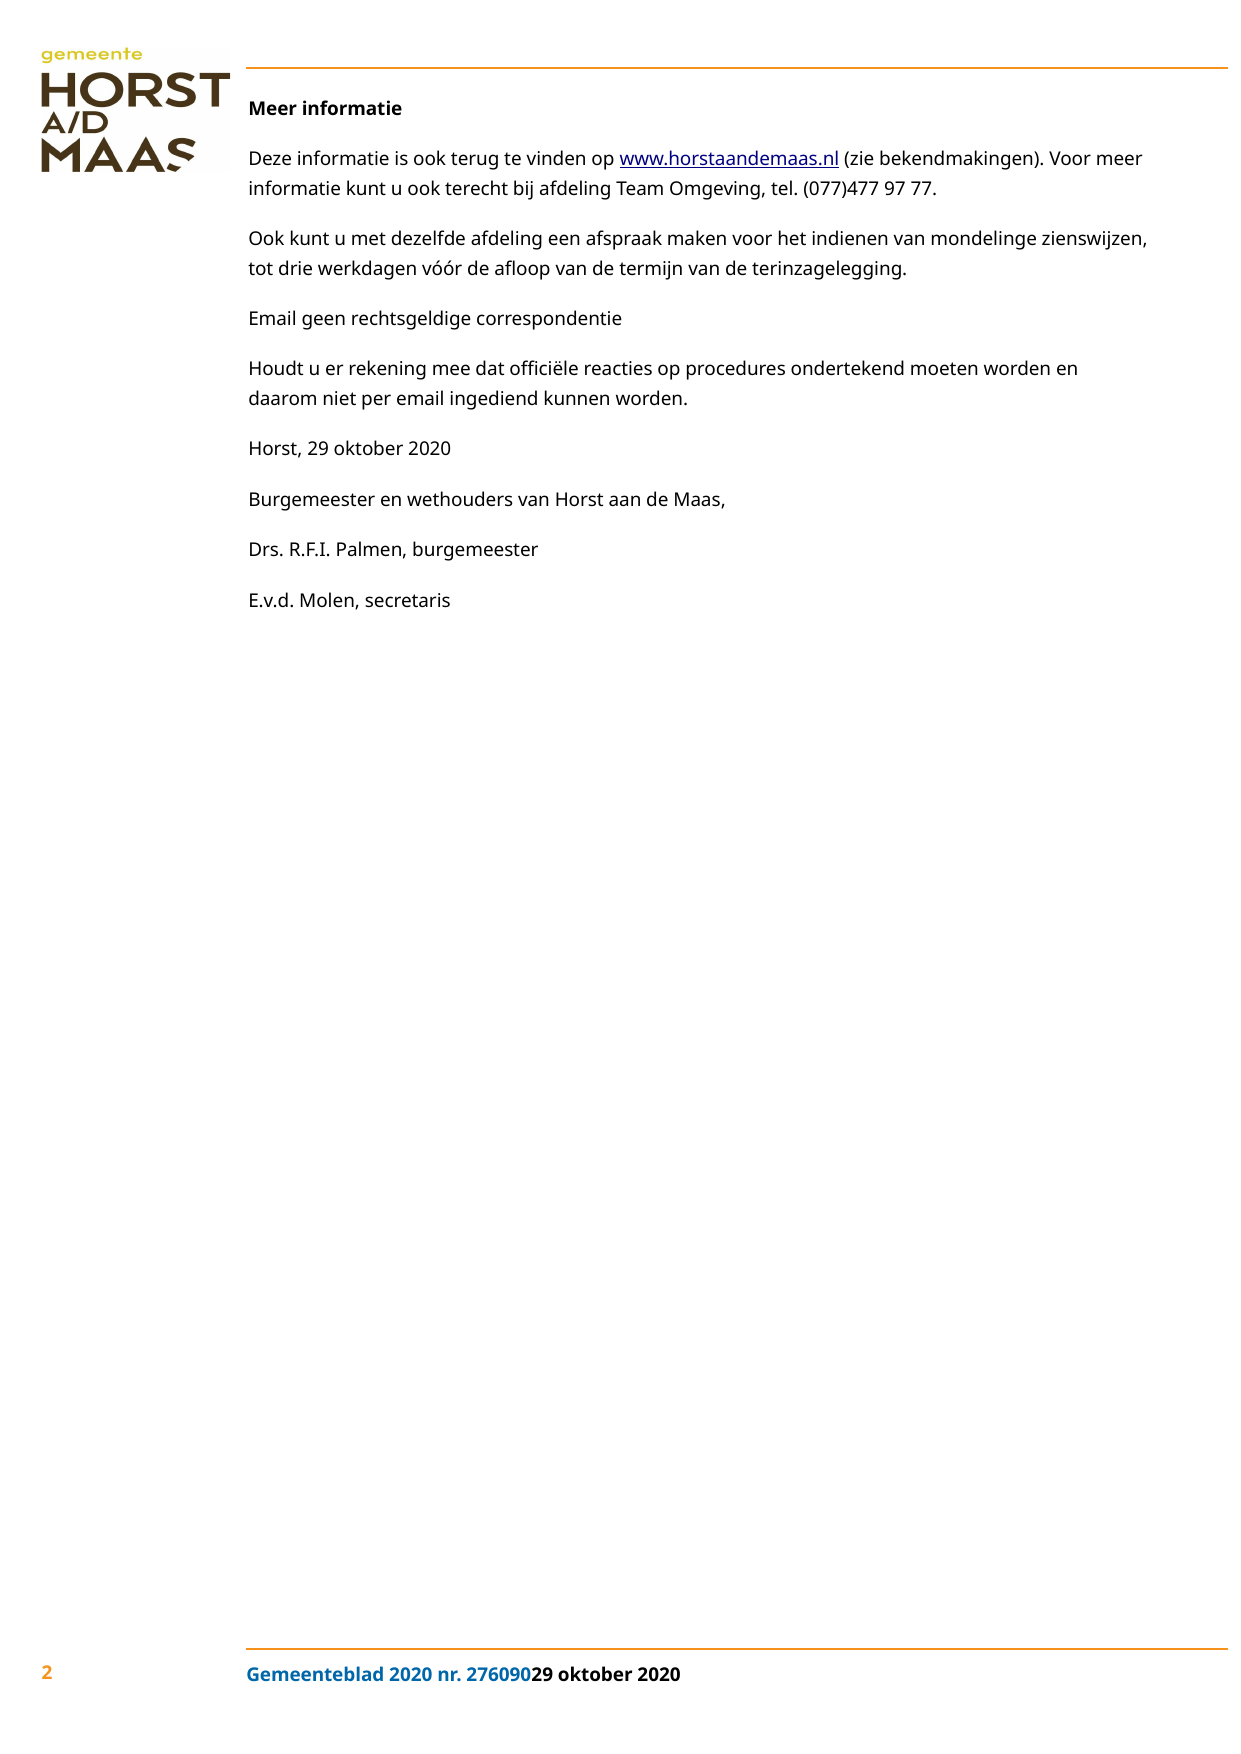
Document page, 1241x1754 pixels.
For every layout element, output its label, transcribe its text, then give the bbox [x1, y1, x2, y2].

picture [41, 47, 231, 172]
text Email geen rechtsgeldige correspondentie [248, 305, 1152, 331]
text E.v.d. Molen, secretaris [248, 587, 1152, 613]
text Houdt u er rekening mee dat officiële reacties op procedures ondertekend moeten worden en daarom niet per email ingediend kunnen worden. [248, 356, 1152, 411]
text Meer informatie [248, 95, 1152, 121]
text Ook kunt u met dezelfde afdeling een afspraak maken voor het indienen van mondelinge zienswijzen, tot drie werkdagen vóór de afloop van de termijn van de terinzagelegging. [248, 225, 1152, 281]
text Drs. R.F.I. Palmen, burgemeester [248, 536, 1152, 562]
text Deze informatie is ook terug te vinden op www.horstaandemaas.nl (zie bekendmakingen). Voor meer informatie kunt u ook terecht bij afdeling Team Omgeving, tel. (077)477 97 77. [248, 145, 1152, 201]
text Horst, 29 oktober 2020 [248, 436, 1152, 461]
text Burgemeester en wethouders van Horst aan de Maas, [248, 486, 1152, 512]
